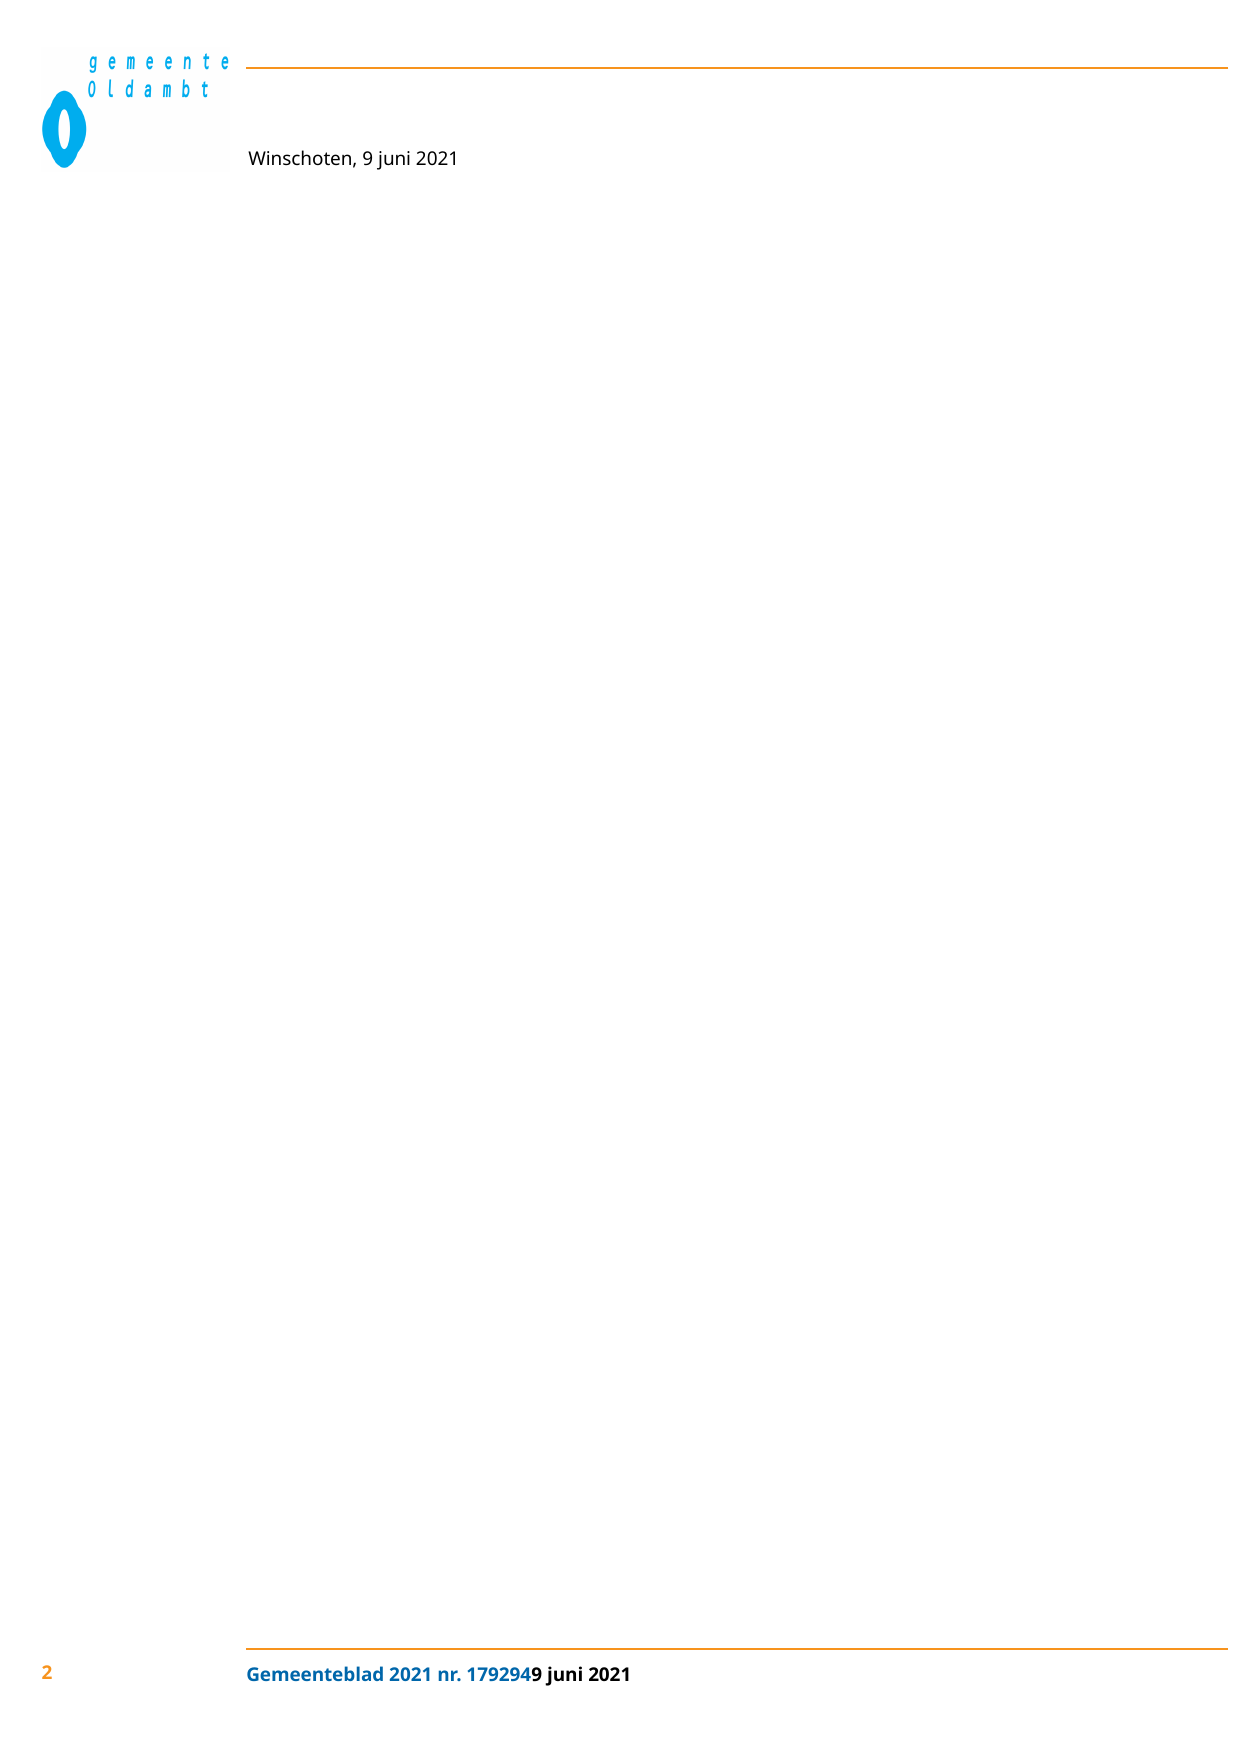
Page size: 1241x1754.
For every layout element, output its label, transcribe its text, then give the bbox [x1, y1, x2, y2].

picture [41, 47, 231, 172]
text Winschoten, 9 juni 2021 [248, 145, 1152, 171]
